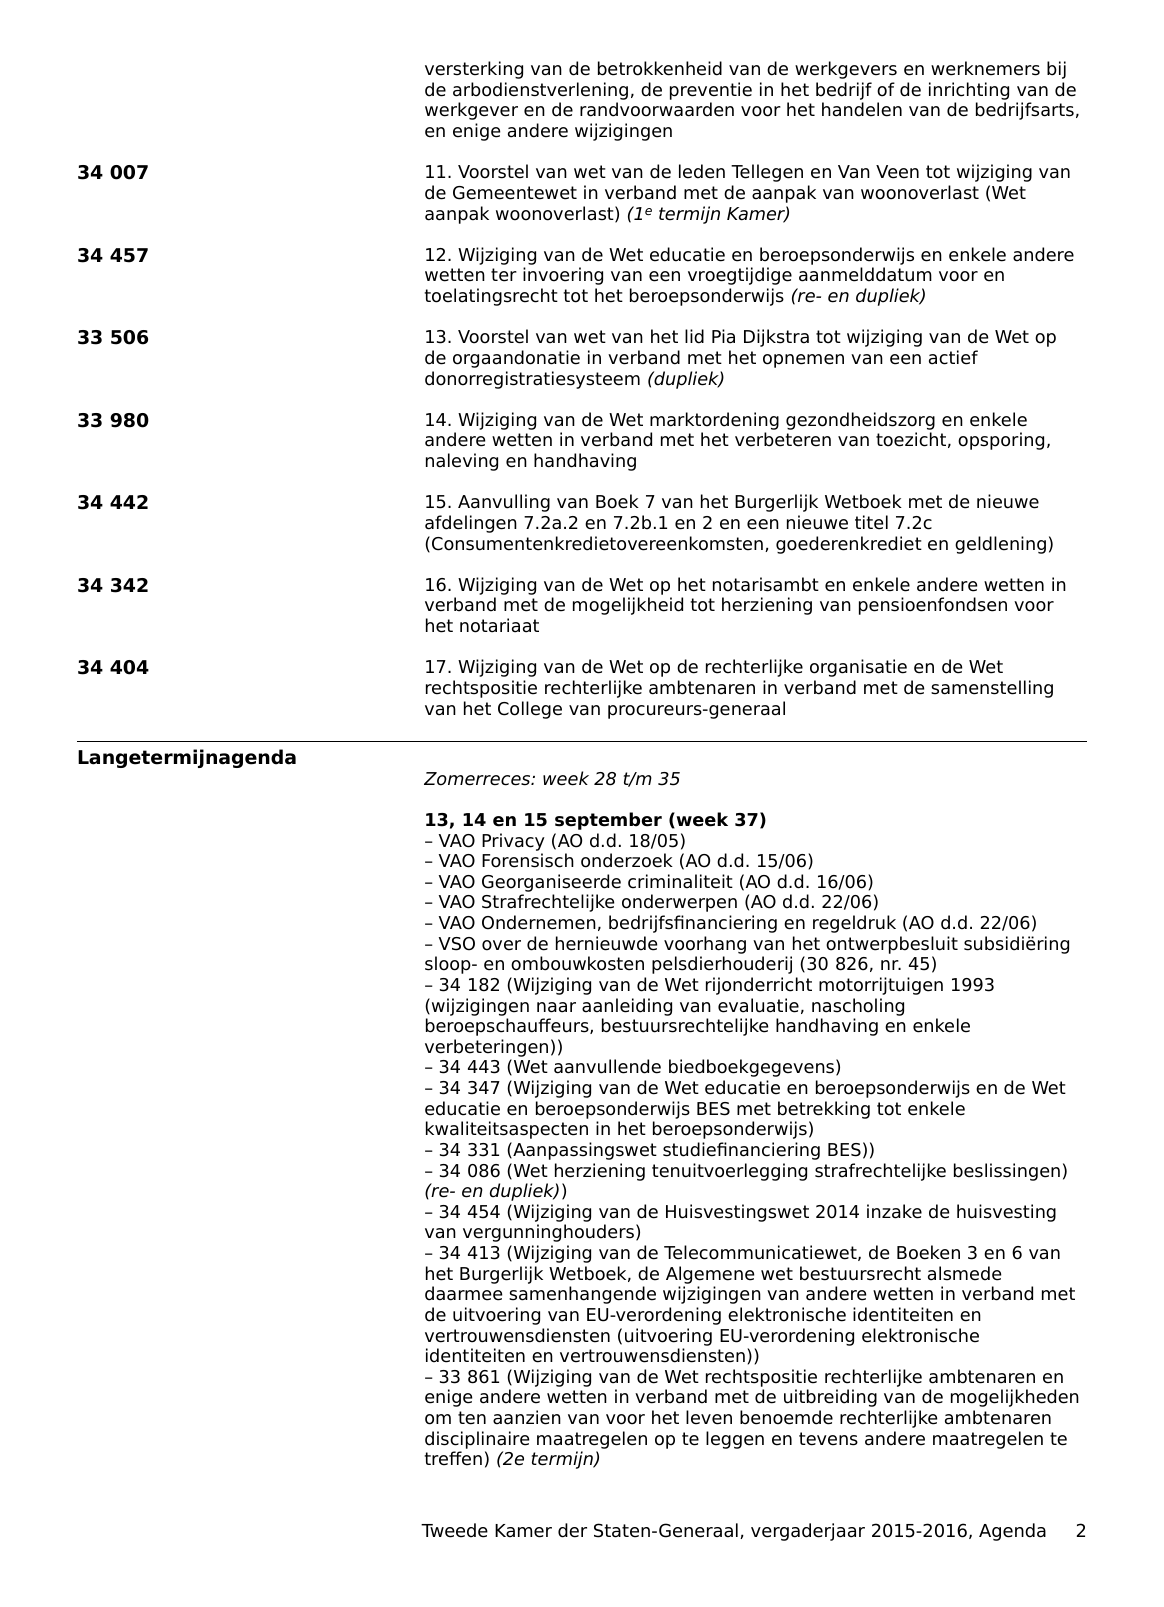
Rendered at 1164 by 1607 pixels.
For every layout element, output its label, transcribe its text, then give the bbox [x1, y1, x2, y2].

table_cell [77, 307, 401, 327]
table_cell [77, 389, 401, 410]
table_cell 15. Aanvulling van Boek 7 van het Burgerlijk Wetboek met de nieuwe afdelingen 7.2a.2 en 7.2b.1 en 2 en een nieuwe titel 7.2c (Consumentenkredietovereenkomsten, goederenkrediet en geldlening) [418, 492, 1087, 554]
table_cell [77, 810, 401, 831]
table_cell [77, 1243, 401, 1367]
table_cell [401, 575, 418, 637]
table_cell – VAO Forensisch onderzoek (AO d.d. 15/06) [418, 851, 1087, 872]
table_cell – VAO Ondernemen, bedrijfsfinanciering en regeldruk (AO d.d. 22/06) [418, 913, 1087, 934]
table_cell [401, 1078, 418, 1140]
table_cell [77, 1161, 401, 1202]
table_cell – 33 861 (Wijziging van de Wet rechtspositie rechterlijke ambtenaren en enige andere wetten in verband met de uitbreiding van de mogelijkheden om ten aanzien van voor het leven benoemde rechterlijke ambtenaren disciplinaire maatregelen op te leggen en tevens andere maatregelen te treffen) (2e termijn) [418, 1367, 1087, 1470]
table_cell 17. Wijziging van de Wet op de rechterlijke organisatie en de Wet rechtspositie rechterlijke ambtenaren in verband met de samenstelling van het College van procureurs-generaal [418, 657, 1087, 719]
table_cell [418, 637, 1087, 657]
table_cell [401, 769, 418, 789]
table_cell Zomerreces: week 28 t/m 35 [418, 769, 1087, 789]
table_cell [401, 789, 418, 810]
table_cell – 34 086 (Wet herziening tenuitvoerlegging strafrechtelijke beslissingen) (re- en dupliek)) [418, 1161, 1087, 1202]
table_cell 11. Voorstel van wet van de leden Tellegen en Van Veen tot wijziging van de Gemeentewet in verband met de aanpak van woonoverlast (Wet aanpak woonoverlast) (1e termijn Kamer) [418, 162, 1087, 224]
table_cell [401, 657, 418, 719]
table_cell [401, 934, 418, 975]
table_cell [418, 789, 1087, 810]
table_cell – VAO Georganiseerde criminaliteit (AO d.d. 16/06) [418, 872, 1087, 892]
table_cell 33 980 [77, 410, 401, 472]
table_cell [401, 975, 418, 1057]
table_cell [77, 1058, 401, 1078]
table_cell [401, 1140, 418, 1161]
table_cell [401, 872, 418, 892]
table_cell [418, 389, 1087, 410]
table_cell [401, 810, 418, 831]
table_cell [77, 1202, 401, 1243]
table_cell 34 442 [77, 492, 401, 554]
table_cell – 34 182 (Wijziging van de Wet rijonderricht motorrijtuigen 1993 (wijzigingen naar aanleiding van evaluatie, nascholing beroepschauffeurs, bestuursrechtelijke handhaving en enkele verbeteringen)) [418, 975, 1087, 1057]
table_cell [401, 851, 418, 872]
table_cell [401, 913, 418, 934]
table_cell [401, 307, 418, 327]
table_cell [401, 492, 418, 554]
table_cell – VAO Strafrechtelijke onderwerpen (AO d.d. 22/06) [418, 893, 1087, 913]
table_cell [77, 872, 401, 892]
table_cell [77, 934, 401, 975]
table_cell [77, 472, 401, 492]
table_cell [77, 975, 401, 1057]
table_cell [77, 1140, 401, 1161]
table_cell 13. Voorstel van wet van het lid Pia Dijkstra tot wijziging van de Wet op de orgaandonatie in verband met het opnemen van een actief donorregistratiesysteem (dupliek) [418, 327, 1087, 389]
table_cell [401, 1058, 418, 1078]
table_cell [401, 224, 418, 245]
table_cell 14. Wijziging van de Wet marktordening gezondheidszorg en enkele andere wetten in verband met het verbeteren van toezicht, opsporing, naleving en handhaving [418, 410, 1087, 472]
table_cell 16. Wijziging van de Wet op het notarisambt en enkele andere wetten in verband met de mogelijkheid tot herziening van pensioenfondsen voor het notariaat [418, 575, 1087, 637]
table_cell [418, 224, 1087, 245]
table_cell [77, 913, 401, 934]
table_cell [401, 637, 418, 657]
table_cell [77, 831, 401, 851]
table_cell [401, 1161, 418, 1202]
table_cell 34 404 [77, 657, 401, 719]
table_cell [401, 389, 418, 410]
table_cell – 34 413 (Wijziging van de Telecommunicatiewet, de Boeken 3 en 6 van het Burgerlijk Wetboek, de Algemene wet bestuursrecht alsmede daarmee samenhangende wijzigingen van andere wetten in verband met de uitvoering van EU-verordening elektronische identiteiten en vertrouwensdiensten (uitvoering EU-verordening elektronische identiteiten en vertrouwensdiensten)) [418, 1243, 1087, 1367]
table_cell [418, 472, 1087, 492]
table_cell [401, 142, 418, 162]
table_cell 12. Wijziging van de Wet educatie en beroepsonderwijs en enkele andere wetten ter invoering van een vroegtijdige aanmelddatum voor en toelatingsrecht tot het beroepsonderwijs (re- en dupliek) [418, 245, 1087, 307]
table_cell – 34 331 (Aanpassingswet studiefinanciering BES)) [418, 1140, 1087, 1161]
table_header [401, 742, 418, 769]
table_cell [77, 142, 401, 162]
table_cell [418, 307, 1087, 327]
table_cell [77, 851, 401, 872]
table_cell 34 007 [77, 162, 401, 224]
table_cell [401, 245, 418, 307]
table_cell [401, 472, 418, 492]
table_cell [401, 59, 418, 142]
table_cell [401, 410, 418, 472]
table_cell [401, 327, 418, 389]
table_cell – VAO Privacy (AO d.d. 18/05) [418, 831, 1087, 851]
table_cell [418, 142, 1087, 162]
table_cell 33 506 [77, 327, 401, 389]
table_header Langetermijnagenda [77, 742, 401, 769]
table_cell [401, 162, 418, 224]
table_cell [401, 1202, 418, 1243]
table_cell [401, 554, 418, 575]
table_cell – VSO over de hernieuwde voorhang van het ontwerpbesluit subsidiëring sloop- en ombouwkosten pelsdierhouderij (30 826, nr. 45) [418, 934, 1087, 975]
table_cell [77, 554, 401, 575]
table_cell [401, 1243, 418, 1367]
table_cell [77, 637, 401, 657]
table_cell – 34 347 (Wijziging van de Wet educatie en beroepsonderwijs en de Wet educatie en beroepsonderwijs BES met betrekking tot enkele kwaliteitsaspecten in het beroepsonderwijs) [418, 1078, 1087, 1140]
table_header [418, 742, 1087, 769]
table_cell [401, 831, 418, 851]
table_cell [401, 893, 418, 913]
table_cell [418, 554, 1087, 575]
table_cell [401, 1367, 418, 1470]
table_cell – 34 454 (Wijziging van de Huisvestingswet 2014 inzake de huisvesting van vergunninghouders) [418, 1202, 1087, 1243]
table_cell [77, 1078, 401, 1140]
table_cell [77, 789, 401, 810]
table_cell [77, 893, 401, 913]
table_cell [77, 59, 401, 142]
table_cell [77, 769, 401, 789]
table_cell [77, 1367, 401, 1470]
table_cell – 34 443 (Wet aanvullende biedboekgegevens) [418, 1058, 1087, 1078]
table_cell versterking van de betrokkenheid van de werkgevers en werknemers bij de arbodienstverlening, de preventie in het bedrijf of de inrichting van de werkgever en de randvoorwaarden voor het handelen van de bedrijfsarts, en enige andere wijzigingen [418, 59, 1087, 142]
table_cell 13, 14 en 15 september (week 37) [418, 810, 1087, 831]
table_cell [77, 224, 401, 245]
table_cell 34 457 [77, 245, 401, 307]
table_cell 34 342 [77, 575, 401, 637]
